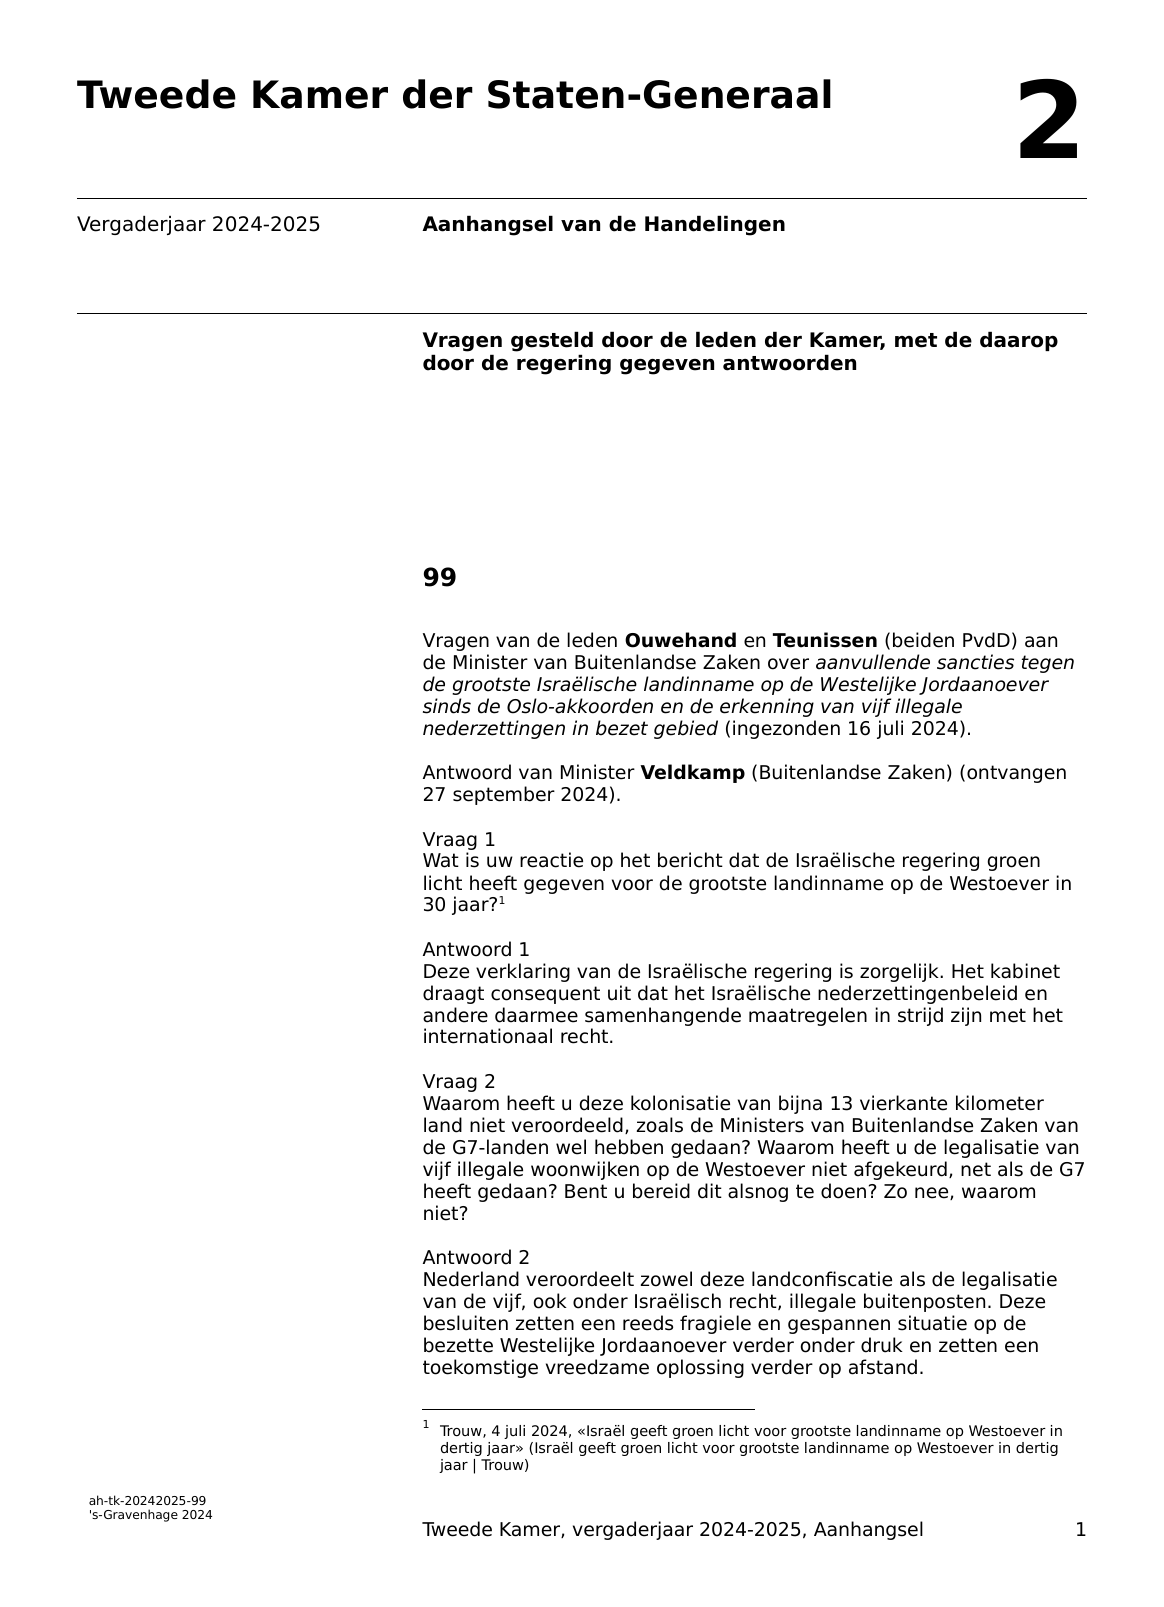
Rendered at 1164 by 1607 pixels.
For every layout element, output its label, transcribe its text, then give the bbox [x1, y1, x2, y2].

text Nederland veroordeelt zowel deze landconfiscatie als de legalisatie van de vijf, ook onder Israëlisch recht, illegale buitenposten. Deze besluiten zetten een reeds fragiele en gespannen situatie op de bezette Westelijke Jordaanoever verder onder druk en zetten een toekomstige vreedzame oplossing verder op afstand. [422, 1269, 1087, 1378]
table_header 2 [886, 59, 1087, 198]
text Vraag 2 [422, 1071, 1087, 1093]
table_header Tweede Kamer der Staten-Generaal [77, 59, 886, 198]
text Antwoord 1 [422, 938, 1087, 961]
table_cell Aanhangsel van de Handelingen [422, 199, 1087, 313]
text Antwoord 2 [422, 1247, 1087, 1269]
table_cell Vergaderjaar 2024-2025 [77, 199, 422, 313]
text Waarom heeft u deze kolonisatie van bijna 13 vierkante kilometer land niet veroordeeld, zoals de Ministers van Buitenlandse Zaken van de G7-landen wel hebben gedaan? Waarom heeft u de legalisatie van vijf illegale woonwijken op de Westoever niet afgekeurd, net als de G7 heeft gedaan? Bent u bereid dit alsnog te doen? Zo nee, waarom niet? [422, 1093, 1087, 1224]
text Wat is uw reactie op het bericht dat de Israëlische regering groen licht heeft gegeven voor de grootste landinname op de Westoever in 30 jaar? [422, 850, 1087, 916]
text 99 [422, 563, 1087, 592]
text 's-Gravenhage 2024 [88, 1508, 323, 1522]
table_cell Vragen gesteld door de leden der Kamer, met de daarop door de regering gegeven antwoorden [422, 314, 1087, 375]
table_cell [77, 314, 422, 375]
text Vragen van de leden Ouwehand en Teunissen (beiden PvdD) aan de Minister van Buitenlandse Zaken over aanvullende sancties tegen de grootste Israëlische landinname op de Westelijke Jordaanoever sinds de Oslo-akkoorden en de erkenning van vijf illegale nederzettingen in bezet gebied (ingezonden 16 juli 2024). [422, 630, 1087, 740]
text Vraag 1 [422, 828, 1087, 850]
text Trouw, 4 juli 2024, «Israël geeft groen licht voor grootste landinname op Westoever in dertig jaar» (Israël geeft groen licht voor grootste landinname op Westoever in dertig jaar | Trouw) [422, 1418, 1087, 1474]
text ah-tk-20242025-99 [88, 1494, 323, 1508]
text Deze verklaring van de Israëlische regering is zorgelijk. Het kabinet draagt consequent uit dat het Israëlische nederzettingenbeleid en andere daarmee samenhangende maatregelen in strijd zijn met het internationaal recht. [422, 961, 1087, 1048]
text Antwoord van Minister Veldkamp (Buitenlandse Zaken) (ontvangen 27 september 2024). [422, 762, 1087, 806]
